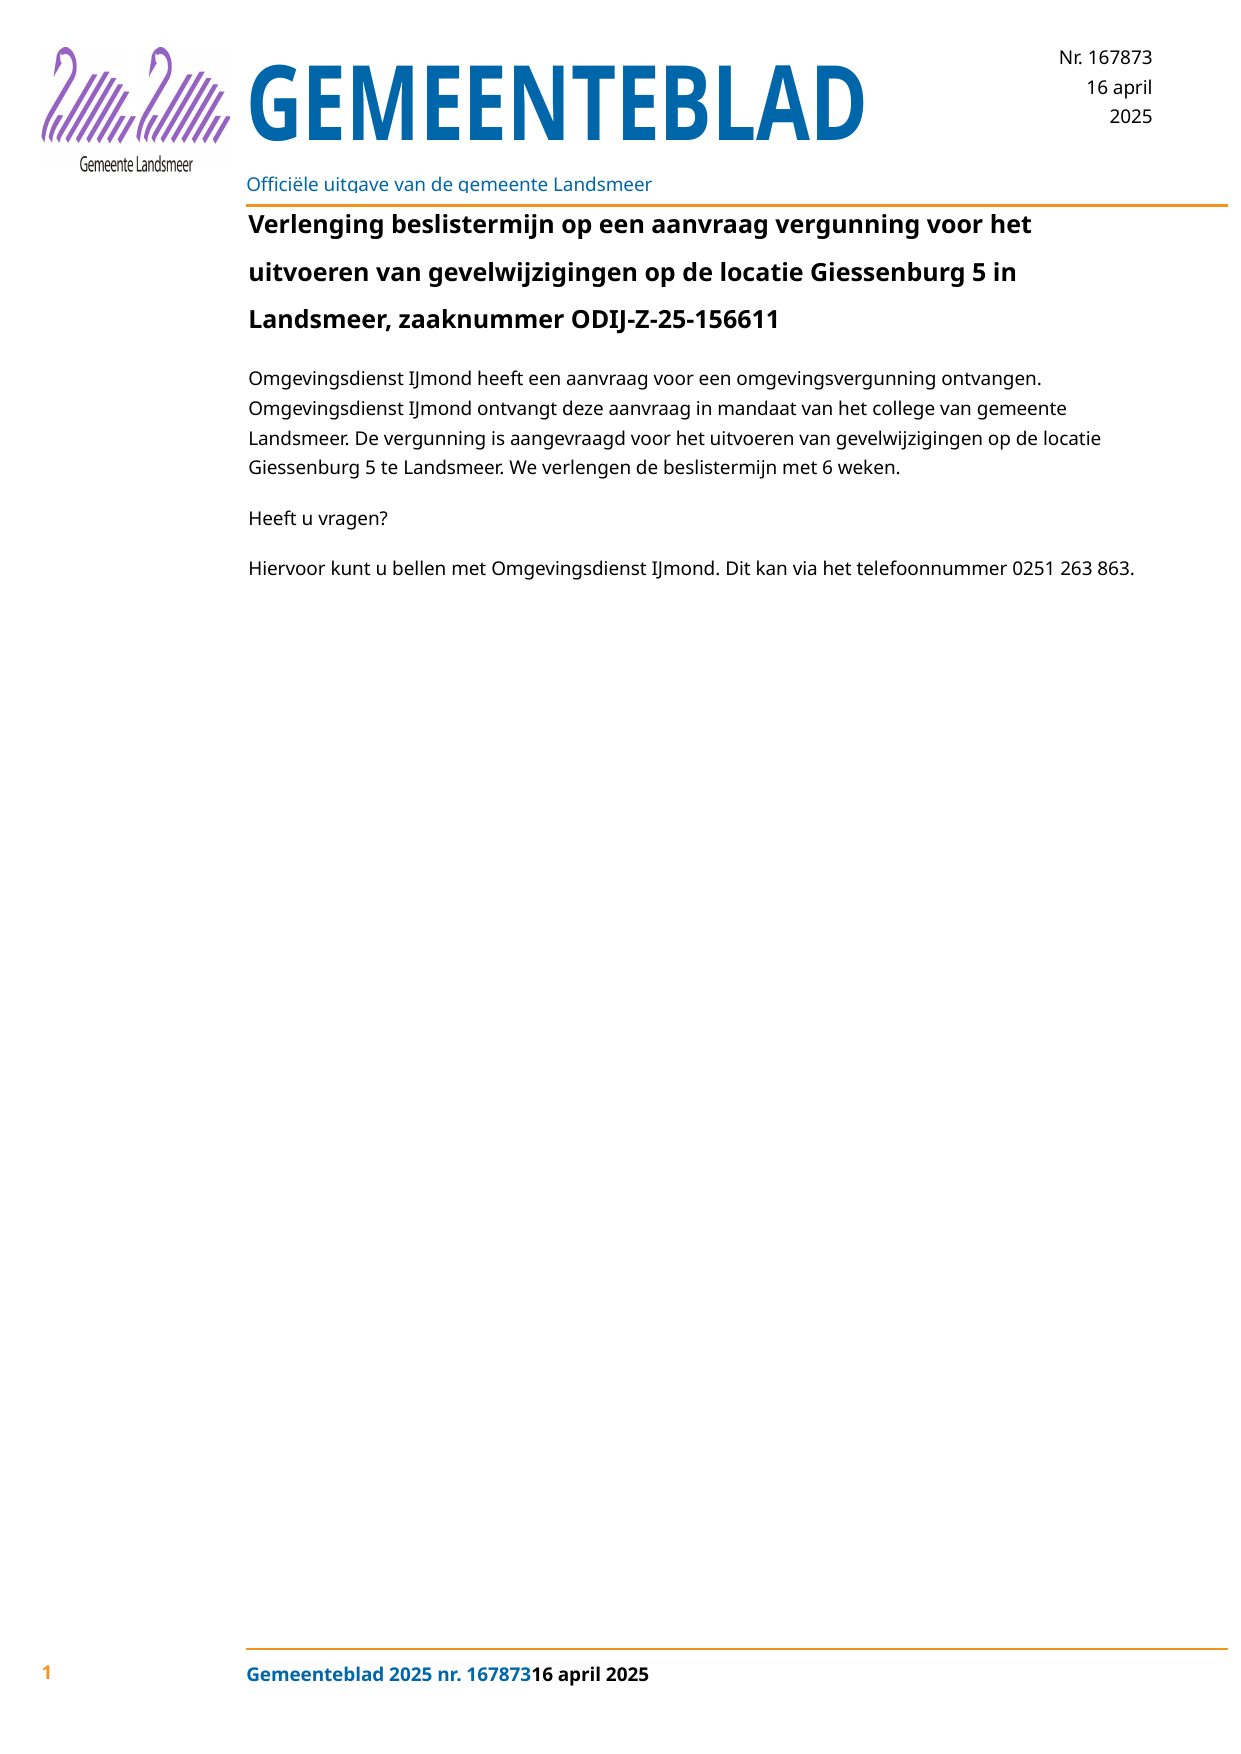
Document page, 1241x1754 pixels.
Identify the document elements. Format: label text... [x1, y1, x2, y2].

text Hiervoor kunt u bellen met Omgevingsdienst IJmond. Dit kan via het telefoonnummer 0251 263 863. [248, 555, 1152, 581]
picture [41, 47, 231, 172]
text Heeft u vragen? [248, 505, 1152, 530]
text Omgevingsdienst IJmond heeft een aanvraag voor een omgevingsvergunning ontvangen. Omgevingsdienst IJmond ontvangt deze aanvraag in mandaat van het college van gemeente Landsmeer. De vergunning is aangevraagd voor het uitvoeren van gevelwijzigingen op de locatie Giessenburg 5 te Landsmeer. We verlengen de beslistermijn met 6 weken. [248, 366, 1152, 480]
text Verlenging beslistermijn op een aanvraag vergunning voor het uitvoeren van gevelwijzigingen op de locatie Giessenburg 5 in Landsmeer, zaaknummer ODIJ-Z-25-156611 [248, 207, 1152, 336]
